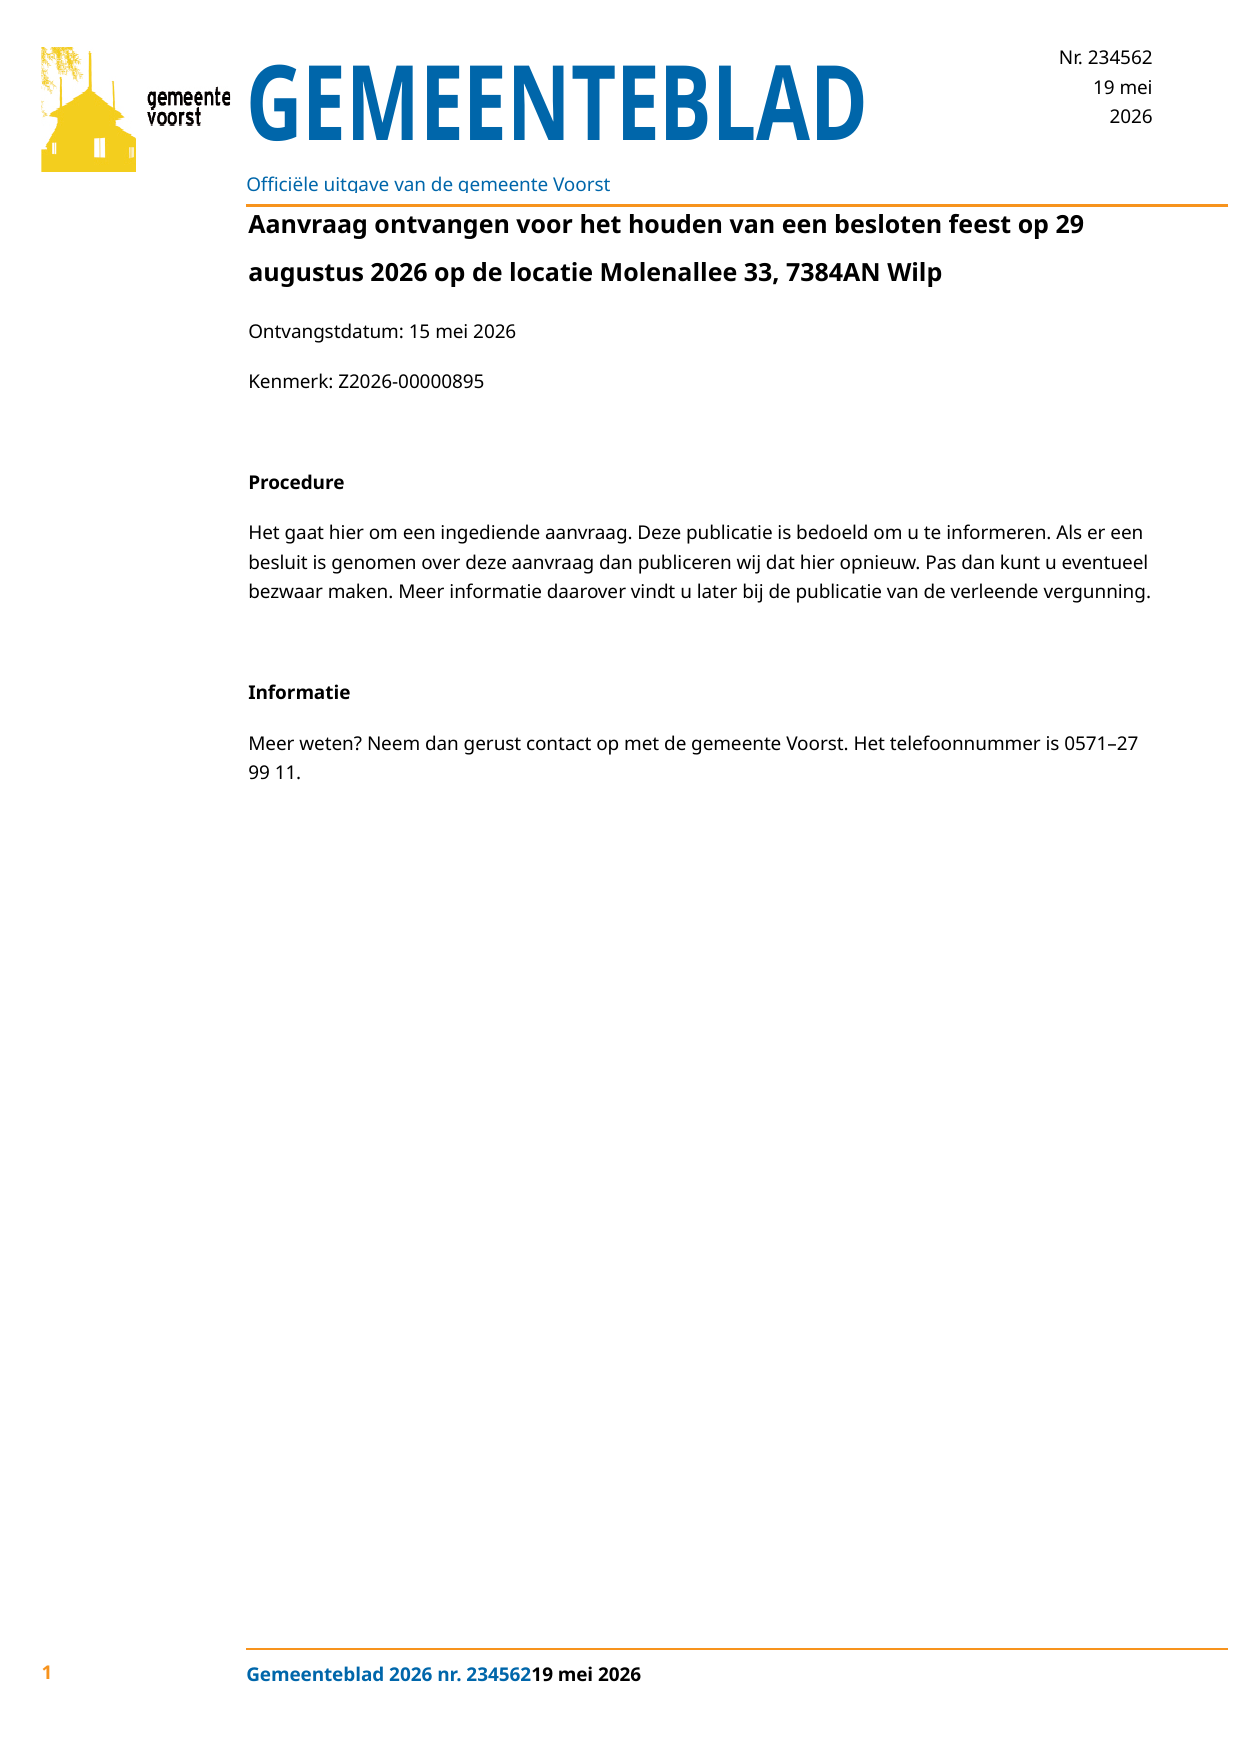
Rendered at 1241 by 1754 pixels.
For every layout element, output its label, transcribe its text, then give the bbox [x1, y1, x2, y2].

text Kenmerk: Z2026-00000895 [248, 368, 1152, 394]
text Procedure [248, 469, 1152, 495]
picture [41, 47, 231, 172]
text Ontvangstdatum: 15 mei 2026 [248, 318, 1152, 344]
text Informatie [248, 679, 1152, 705]
text Aanvraag ontvangen voor het houden van een besloten feest op 29 augustus 2026 op de locatie Molenallee 33, 7384AN Wilp [248, 207, 1152, 288]
text Het gaat hier om een ingediende aanvraag. Deze publicatie is bedoeld om u te informeren. Als er een besluit is genomen over deze aanvraag dan publiceren wij dat hier opnieuw. Pas dan kunt u eventueel bezwaar maken. Meer informatie daarover vindt u later bij de publicatie van de verleende vergunning. [248, 519, 1152, 604]
text Meer weten? Neem dan gerust contact op met de gemeente Voorst. Het telefoonnummer is 0571–27 99 11. [248, 730, 1152, 785]
